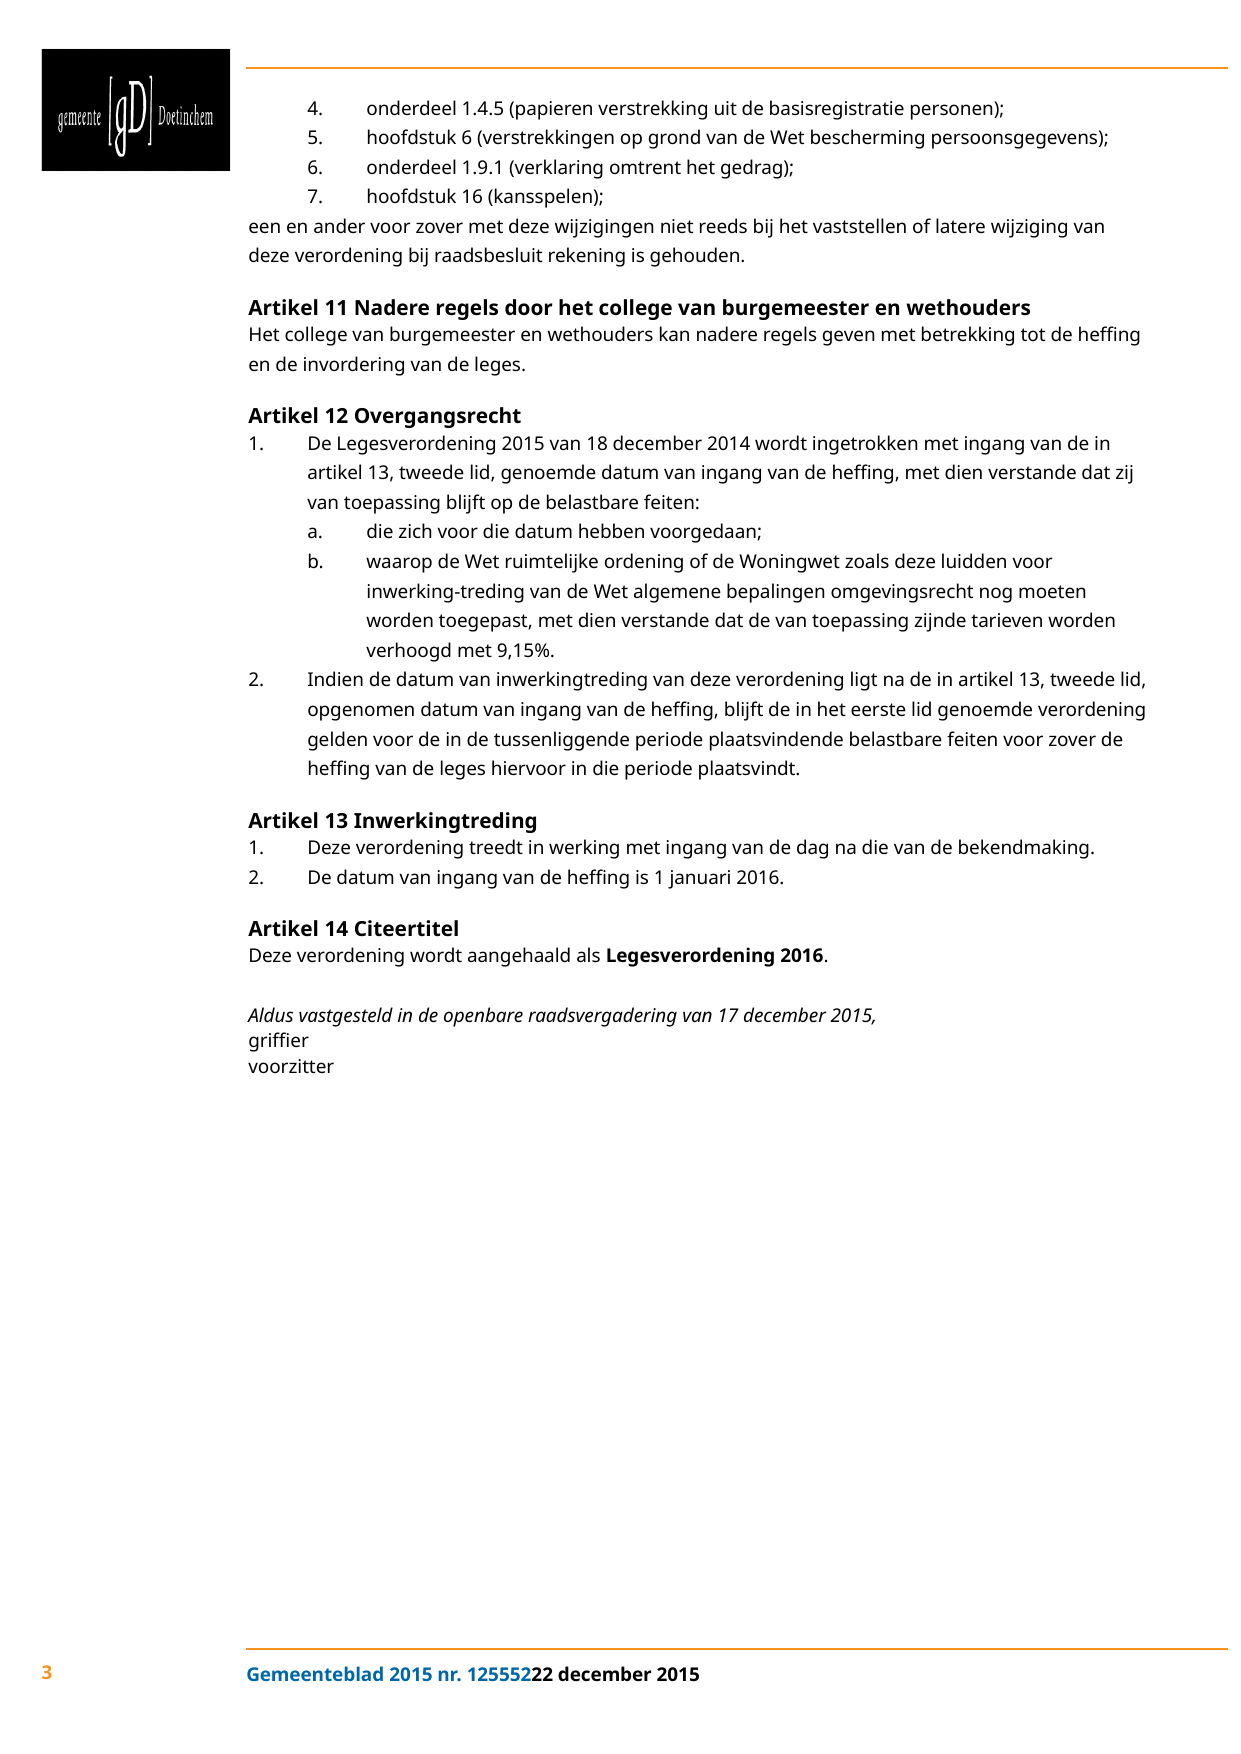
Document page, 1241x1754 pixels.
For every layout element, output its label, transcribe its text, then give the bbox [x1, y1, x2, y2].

text Het college van burgemeester en wethouders kan nadere regels geven met betrekking tot de heffing en de invordering van de leges. [248, 322, 1152, 377]
text Artikel 14 Citeertitel [248, 914, 1152, 943]
list onderdeel 1.4.5 (papieren verstrekking uit de basisregistratie personen); [307, 95, 1152, 121]
list onderdeel 1.9.1 (verklaring omtrent het gedrag); [307, 154, 1152, 180]
list De datum van ingang van de heffing is 1 januari 2016. [248, 864, 1152, 889]
picture [41, 47, 231, 172]
text griffier [248, 1028, 1152, 1053]
list Indien de datum van inwerkingtreding van deze verordening ligt na de in artikel 13, tweede lid, opgenomen datum van ingang van de heffing, blijft de in het eerste lid genoemde verordening gelden voor de in de tussenliggende periode plaatsvindende belastbare feiten voor zover de heffing van de leges hiervoor in die periode plaatsvindt. [248, 667, 1152, 781]
text een en ander voor zover met deze wijzigingen niet reeds bij het vaststellen of latere wijziging van deze verordening bij raadsbesluit rekening is gehouden. [248, 213, 1152, 268]
list De Legesverordening 2015 van 18 december 2014 wordt ingetrokken met ingang van de in artikel 13, tweede lid, genoemde datum van ingang van de heffing, met dien verstande dat zij van toepassing blijft op de belastbare feiten: [248, 430, 1152, 515]
text Artikel 12 Overgangsrecht [248, 402, 1152, 430]
text Deze verordening wordt aangehaald als Legesverordening 2016. [248, 943, 1152, 968]
text Artikel 13 Inwerkingtreding [248, 806, 1152, 834]
list hoofdstuk 6 (verstrekkingen op grond van de Wet bescherming persoonsgegevens); [307, 124, 1152, 150]
list hoofdstuk 16 (kansspelen); [307, 183, 1152, 209]
text Aldus vastgesteld in de openbare raadsvergadering van 17 december 2015, [248, 1002, 1152, 1028]
list waarop de Wet ruimtelijke ordening of de Woningwet zoals deze luidden voor inwerking-treding van de Wet algemene bepalingen omgevingsrecht nog moeten worden toegepast, met dien verstande dat de van toepassing zijnde tarieven worden verhoogd met 9,15%. [307, 548, 1152, 663]
list Deze verordening treedt in werking met ingang van de dag na die van de bekendmaking. [248, 834, 1152, 860]
text Artikel 11 Nadere regels door het college van burgemeester en wethouders [248, 293, 1152, 322]
text voorzitter [248, 1053, 1152, 1079]
list die zich voor die datum hebben voorgedaan; [307, 519, 1152, 544]
